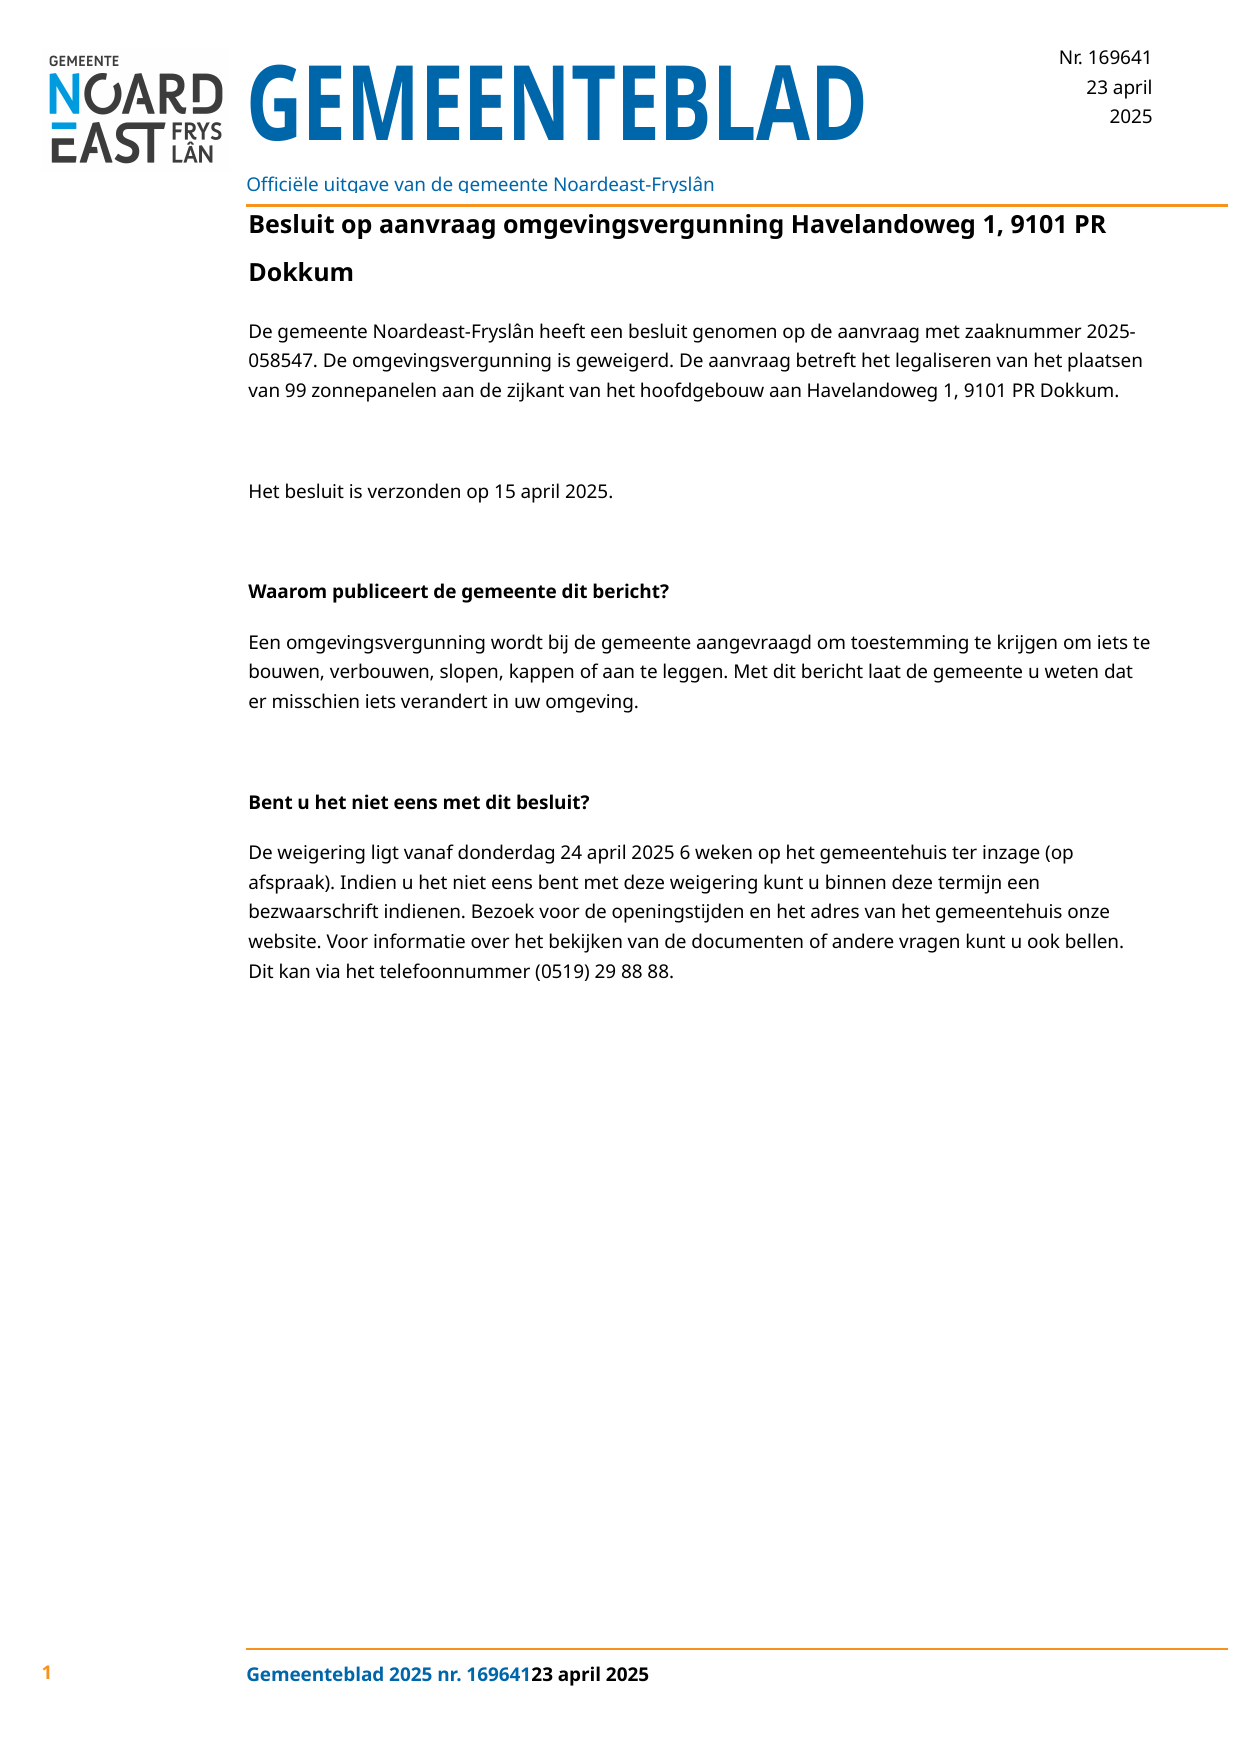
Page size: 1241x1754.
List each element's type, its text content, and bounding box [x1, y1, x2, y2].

text Het besluit is verzonden op 15 april 2025. [248, 478, 1152, 504]
text Een omgevingsvergunning wordt bij de gemeente aangevraagd om toestemming te krijgen om iets te bouwen, verbouwen, slopen, kappen of aan te leggen. Met dit bericht laat de gemeente u weten dat er misschien iets verandert in uw omgeving. [248, 629, 1152, 714]
text De weigering ligt vanaf donderdag 24 april 2025 6 weken op het gemeentehuis ter inzage (op afspraak). Indien u het niet eens bent met deze weigering kunt u binnen deze termijn een bezwaarschrift indienen. Bezoek voor de openingstijden en het adres van het gemeentehuis onze website. Voor informatie over het bekijken van de documenten of andere vragen kunt u ook bellen. Dit kan via het telefoonnummer (0519) 29 88 88. [248, 839, 1152, 984]
text Bent u het niet eens met dit besluit? [248, 789, 1152, 815]
picture [41, 47, 231, 172]
text Waarom publiceert de gemeente dit bericht? [248, 579, 1152, 604]
text De gemeente Noardeast-Fryslân heeft een besluit genomen op de aanvraag met zaaknummer 2025-058547. De omgevingsvergunning is geweigerd. De aanvraag betreft het legaliseren van het plaatsen van 99 zonnepanelen aan de zijkant van het hoofdgebouw aan Havelandoweg 1, 9101 PR Dokkum. [248, 318, 1152, 403]
text Besluit op aanvraag omgevingsvergunning Havelandoweg 1, 9101 PR Dokkum [248, 207, 1152, 288]
